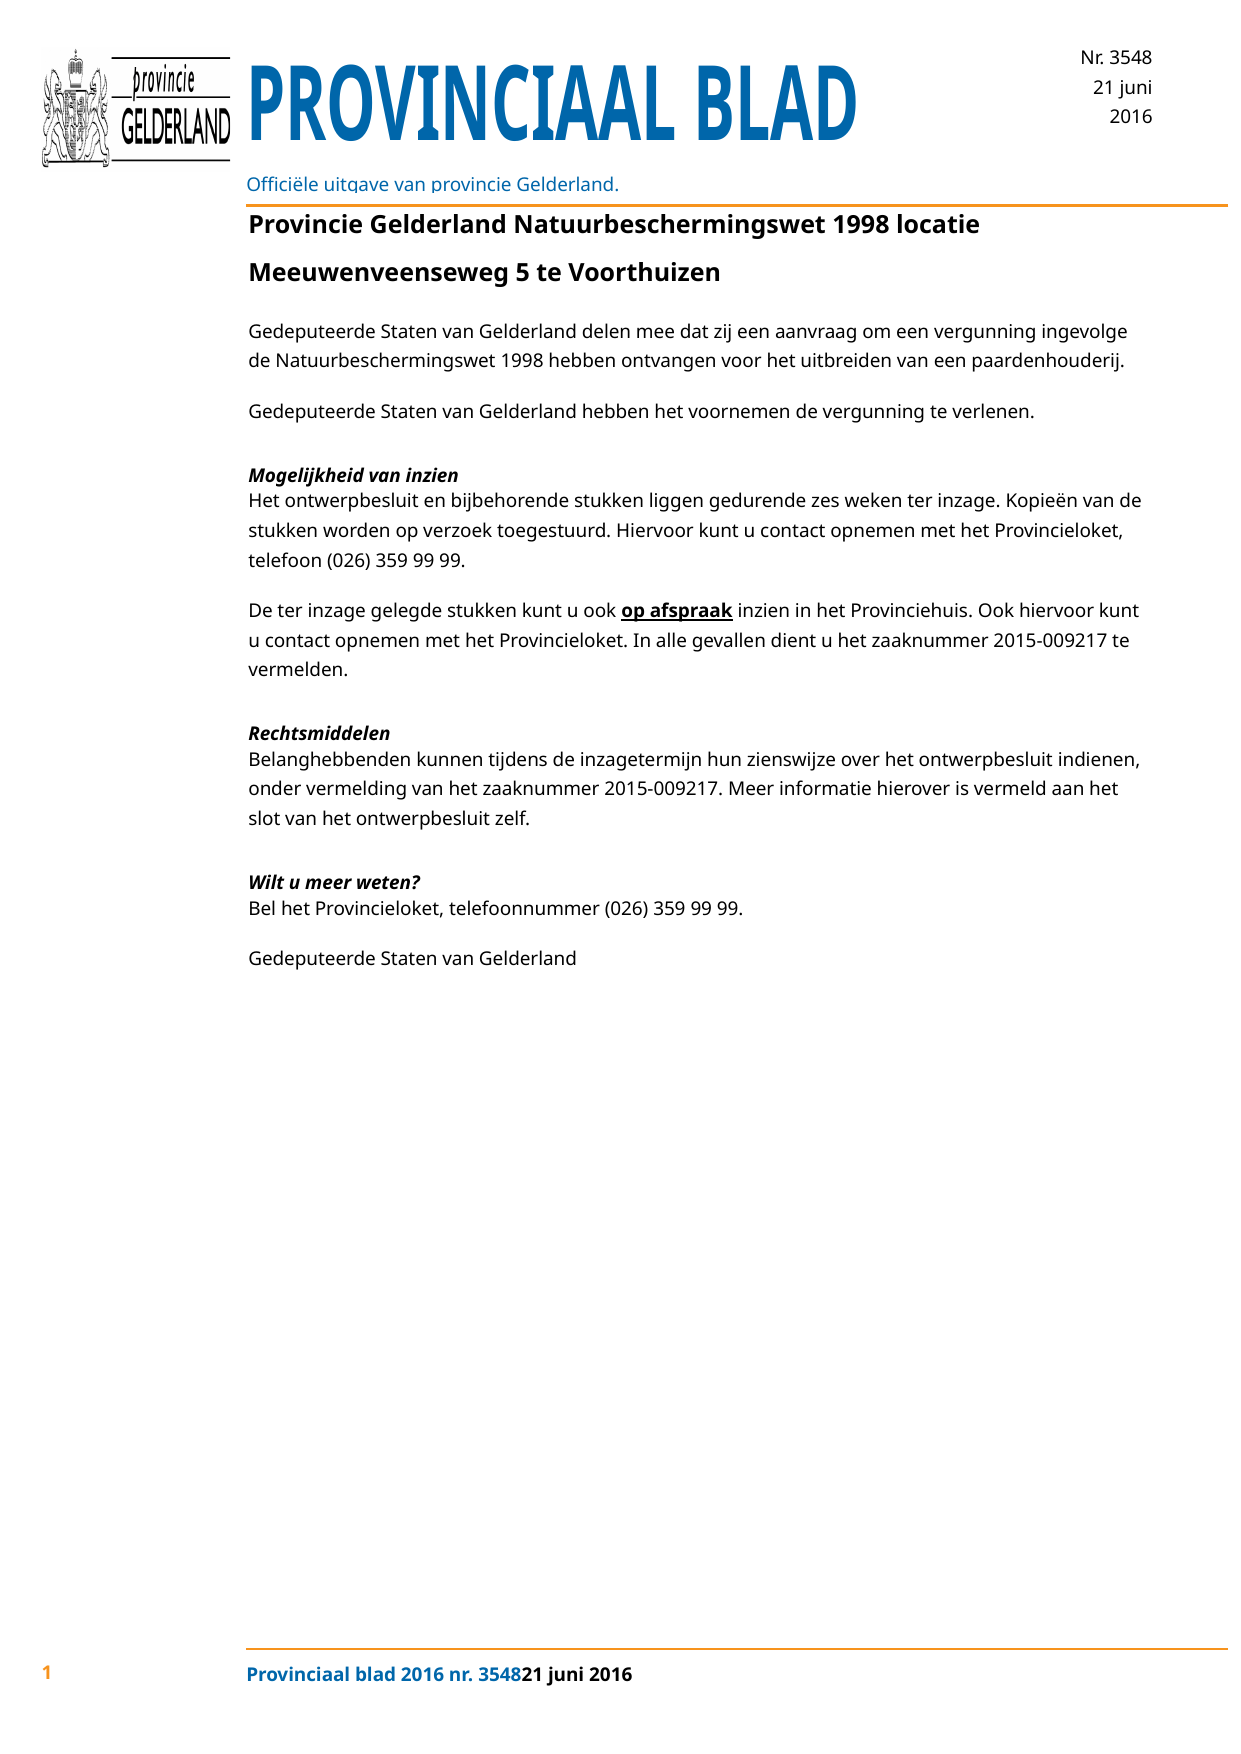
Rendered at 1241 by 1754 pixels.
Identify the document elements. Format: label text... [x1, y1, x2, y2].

text Provincie Gelderland Natuurbeschermingswet 1998 locatie Meeuwenveenseweg 5 te Voorthuizen [248, 207, 1152, 288]
text Het ontwerpbesluit en bijbehorende stukken liggen gedurende zes weken ter inzage. Kopieën van de stukken worden op verzoek toegestuurd. Hiervoor kunt u contact opnemen met het Provincieloket, telefoon (026) 359 99 99. [248, 488, 1152, 572]
text Bel het Provincieloket, telefoonnummer (026) 359 99 99. [248, 895, 1152, 921]
text Belanghebbenden kunnen tijdens de inzagetermijn hun zienswijze over het ontwerpbesluit indienen, onder vermelding van het zaaknummer 2015-009217. Meer informatie hierover is vermeld aan het slot van het ontwerpbesluit zelf. [248, 746, 1152, 831]
text Rechtsmiddelen [248, 720, 1152, 746]
text Wilt u meer weten? [248, 869, 1152, 895]
text Gedeputeerde Staten van Gelderland delen mee dat zij een aanvraag om een vergunning ingevolge de Natuurbeschermingswet 1998 hebben ontvangen voor het uitbreiden van een paardenhouderij. [248, 318, 1152, 373]
text Mogelijkheid van inzien [248, 462, 1152, 488]
text Gedeputeerde Staten van Gelderland hebben het voornemen de vergunning te verlenen. [248, 398, 1152, 424]
text De ter inzage gelegde stukken kunt u ook op afspraak inzien in het Provinciehuis. Ook hiervoor kunt u contact opnemen met het Provincieloket. In alle gevallen dient u het zaaknummer 2015-009217 te vermelden. [248, 597, 1152, 682]
picture [41, 47, 231, 172]
text Gedeputeerde Staten van Gelderland [248, 945, 1152, 971]
